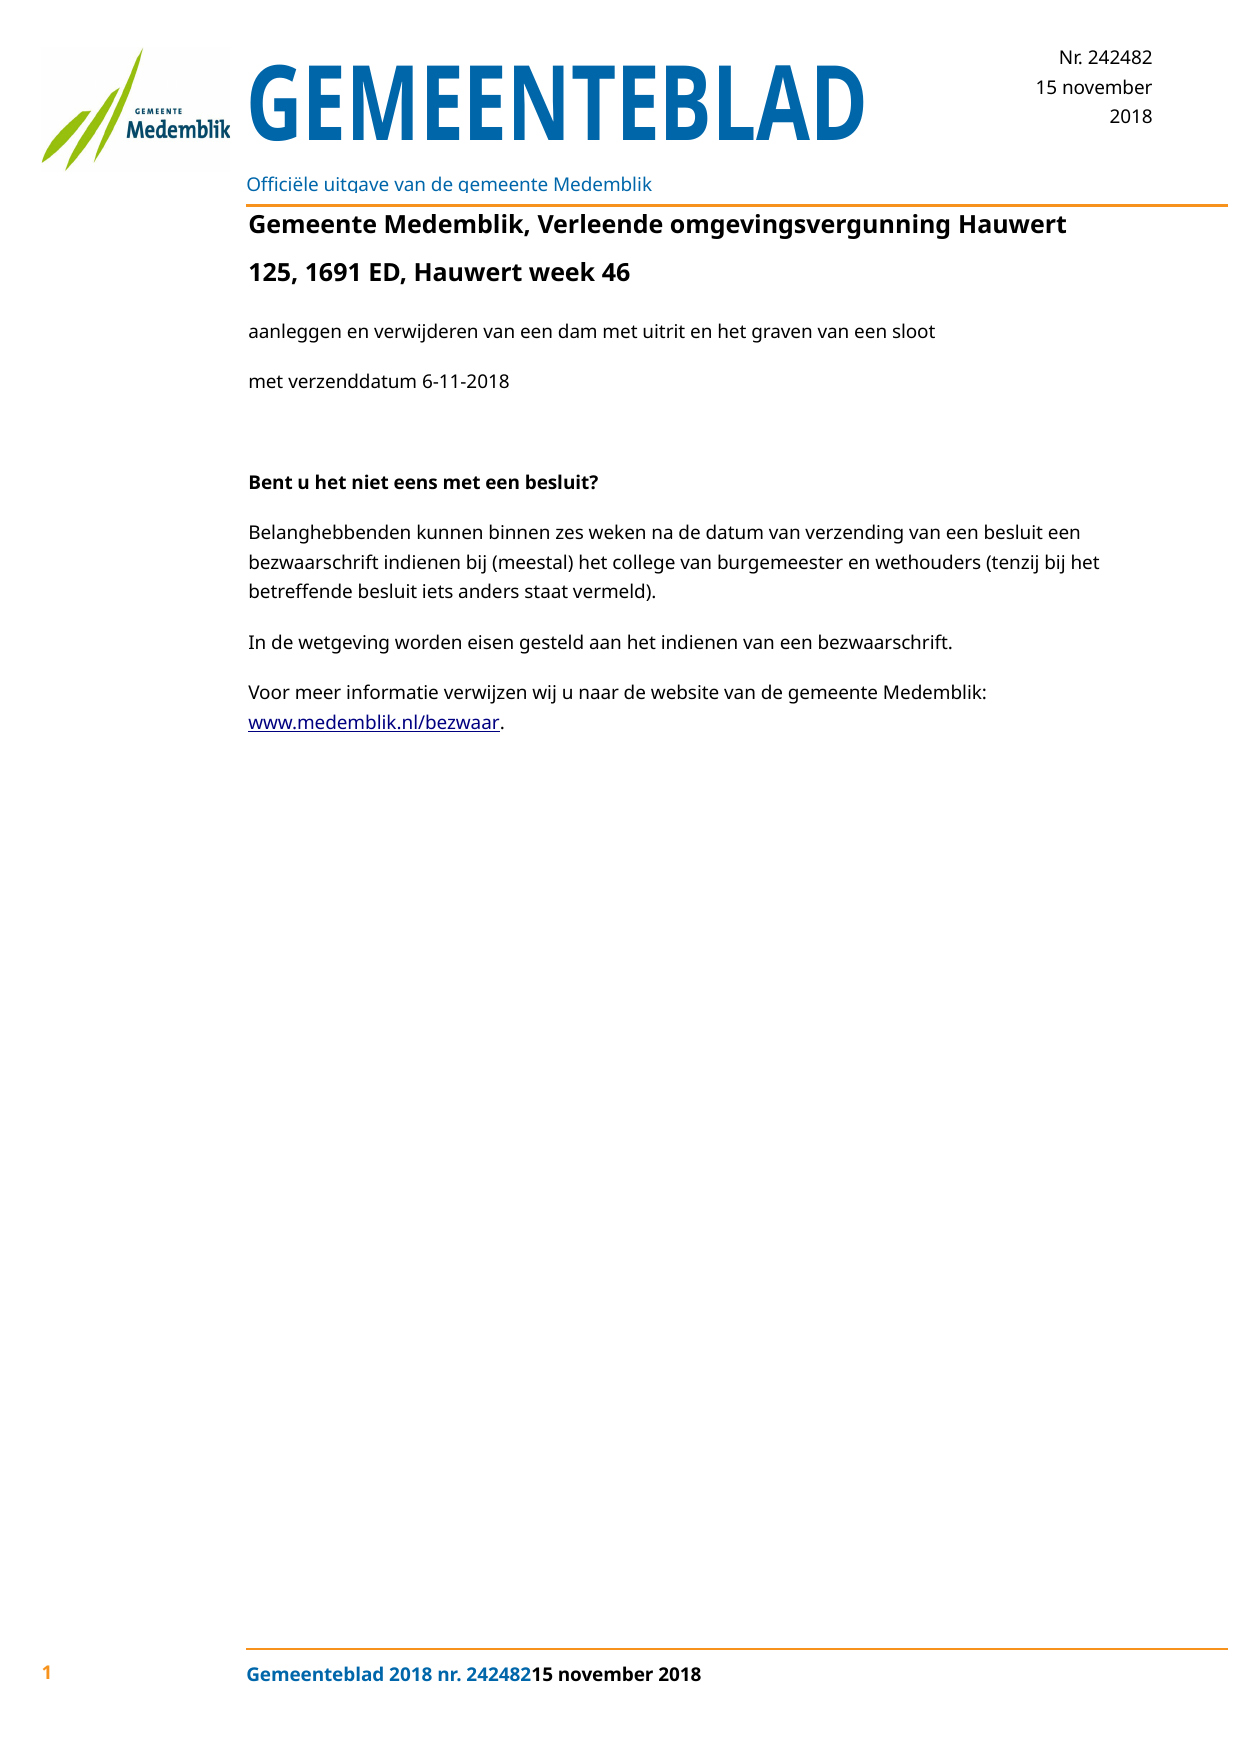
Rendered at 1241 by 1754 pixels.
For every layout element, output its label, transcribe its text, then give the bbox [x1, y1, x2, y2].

text Bent u het niet eens met een besluit? [248, 469, 1152, 495]
text In de wetgeving worden eisen gesteld aan het indienen van een bezwaarschrift. [248, 629, 1152, 655]
text Voor meer informatie verwijzen wij u naar de website van de gemeente Medemblik: www.medemblik.nl/bezwaar. [248, 679, 1152, 735]
text Gemeente Medemblik, Verleende omgevingsvergunning Hauwert 125, 1691 ED, Hauwert week 46 [248, 207, 1152, 288]
text Belanghebbenden kunnen binnen zes weken na de datum van verzending van een besluit een bezwaarschrift indienen bij (meestal) het college van burgemeester en wethouders (tenzij bij het betreffende besluit iets anders staat vermeld). [248, 519, 1152, 604]
picture [41, 47, 231, 172]
text aanleggen en verwijderen van een dam met uitrit en het graven van een sloot [248, 318, 1152, 344]
text met verzenddatum 6-11-2018 [248, 368, 1152, 394]
